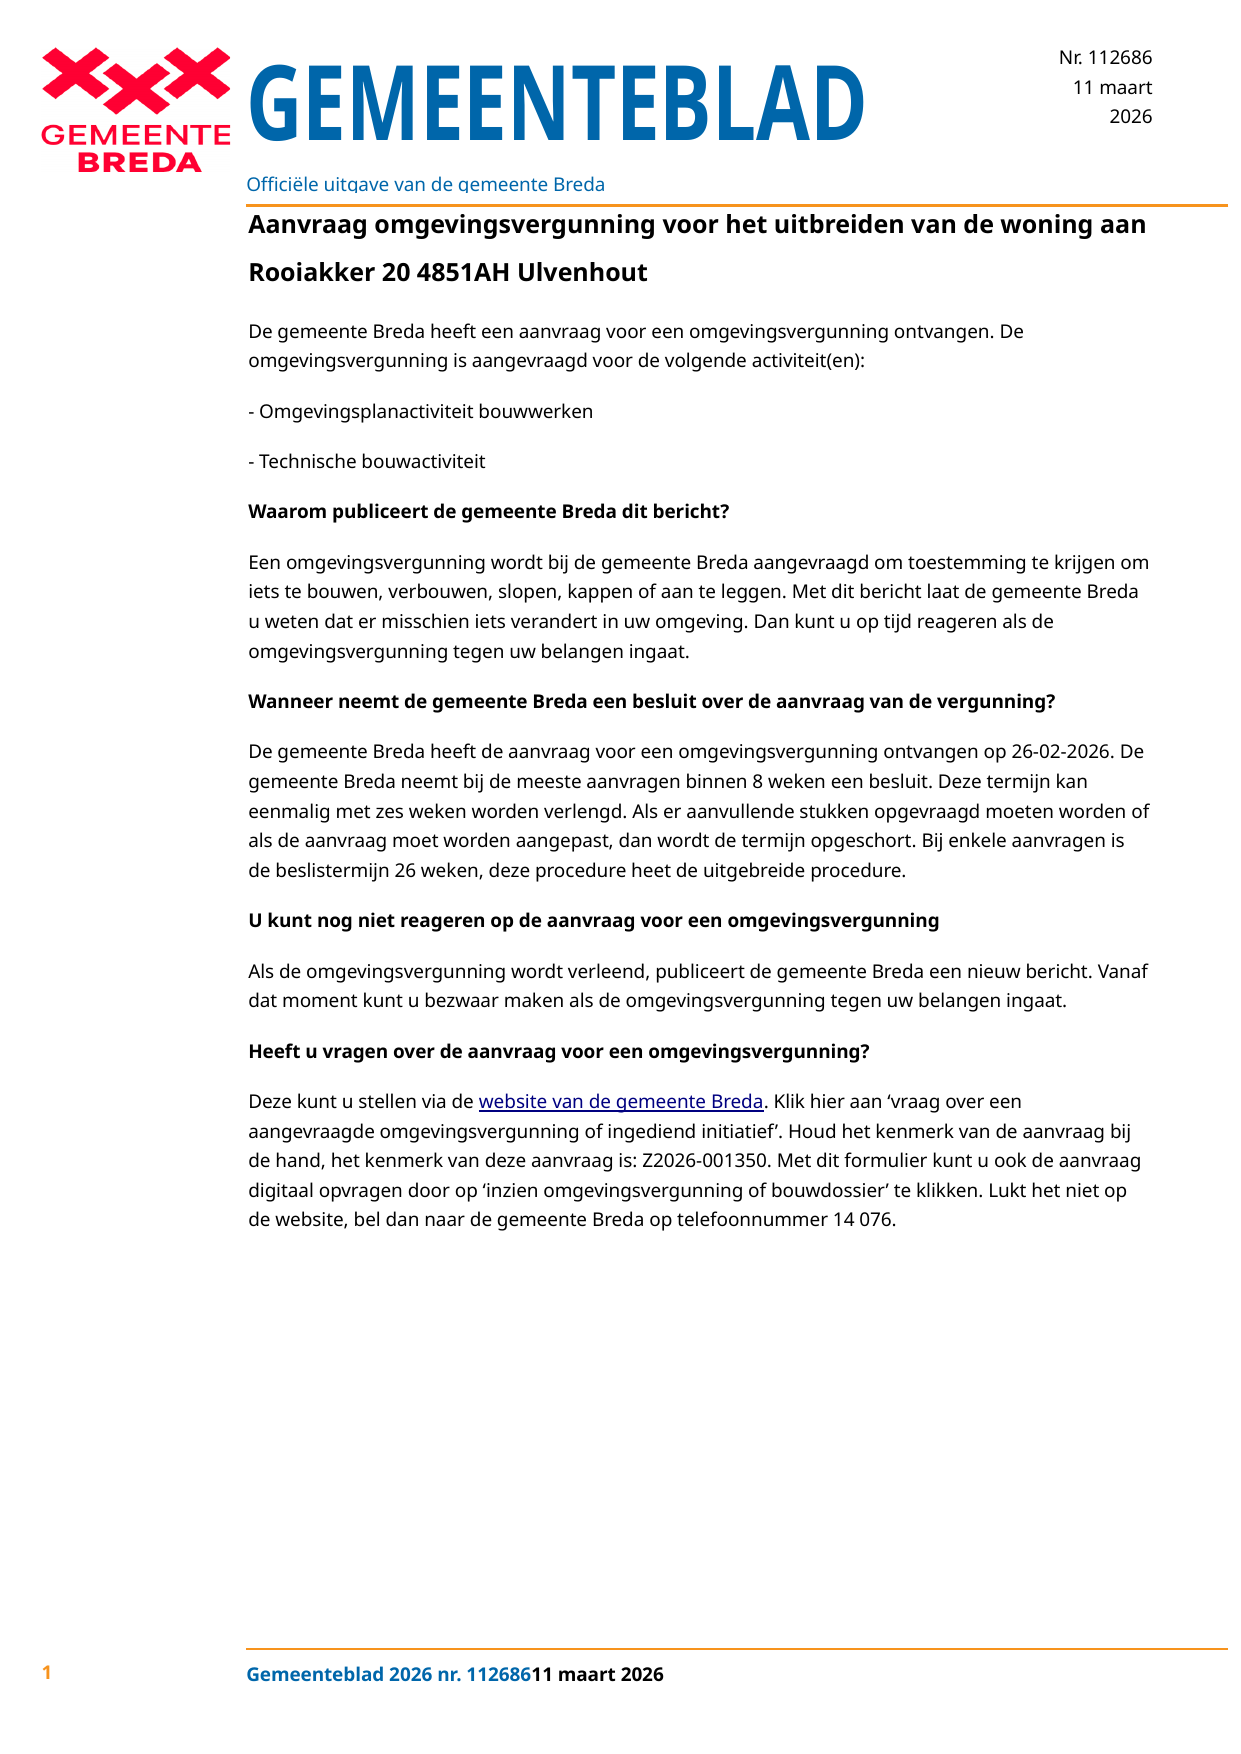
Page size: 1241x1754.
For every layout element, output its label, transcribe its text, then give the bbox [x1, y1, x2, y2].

picture [41, 47, 231, 172]
text - Technische bouwactiviteit [248, 448, 1152, 474]
text Waarom publiceert de gemeente Breda dit bericht? [248, 499, 1152, 524]
text Deze kunt u stellen via de website van de gemeente Breda. Klik hier aan ‘vraag over een aangevraagde omgevingsvergunning of ingediend initiatief’. Houd het kenmerk van de aanvraag bij de hand, het kenmerk van deze aanvraag is: Z2026-001350. Met dit formulier kunt u ook de aanvraag digitaal opvragen door op ‘inzien omgevingsvergunning of bouwdossier’ te klikken. Lukt het niet op de website, bel dan naar de gemeente Breda op telefoonnummer 14 076. [248, 1088, 1152, 1232]
text U kunt nog niet reageren op de aanvraag voor een omgevingsvergunning [248, 907, 1152, 933]
text Wanneer neemt de gemeente Breda een besluit over de aanvraag van de vergunning? [248, 688, 1152, 714]
text Heeft u vragen over de aanvraag voor een omgevingsvergunning? [248, 1038, 1152, 1064]
text Een omgevingsvergunning wordt bij de gemeente Breda aangevraagd om toestemming te krijgen om iets te bouwen, verbouwen, slopen, kappen of aan te leggen. Met dit bericht laat de gemeente Breda u weten dat er misschien iets verandert in uw omgeving. Dan kunt u op tijd reageren als de omgevingsvergunning tegen uw belangen ingaat. [248, 549, 1152, 664]
text Als de omgevingsvergunning wordt verleend, publiceert de gemeente Breda een nieuw bericht. Vanaf dat moment kunt u bezwaar maken als de omgevingsvergunning tegen uw belangen ingaat. [248, 958, 1152, 1013]
text De gemeente Breda heeft een aanvraag voor een omgevingsvergunning ontvangen. De omgevingsvergunning is aangevraagd voor de volgende activiteit(en): [248, 318, 1152, 373]
text De gemeente Breda heeft de aanvraag voor een omgevingsvergunning ontvangen op 26-02-2026. De gemeente Breda neemt bij de meeste aanvragen binnen 8 weken een besluit. Deze termijn kan eenmalig met zes weken worden verlengd. Als er aanvullende stukken opgevraagd moeten worden of als de aanvraag moet worden aangepast, dan wordt de termijn opgeschort. Bij enkele aanvragen is de beslistermijn 26 weken, deze procedure heet de uitgebreide procedure. [248, 739, 1152, 883]
text - Omgevingsplanactiviteit bouwwerken [248, 398, 1152, 424]
text Aanvraag omgevingsvergunning voor het uitbreiden van de woning aan Rooiakker 20 4851AH Ulvenhout [248, 207, 1152, 288]
